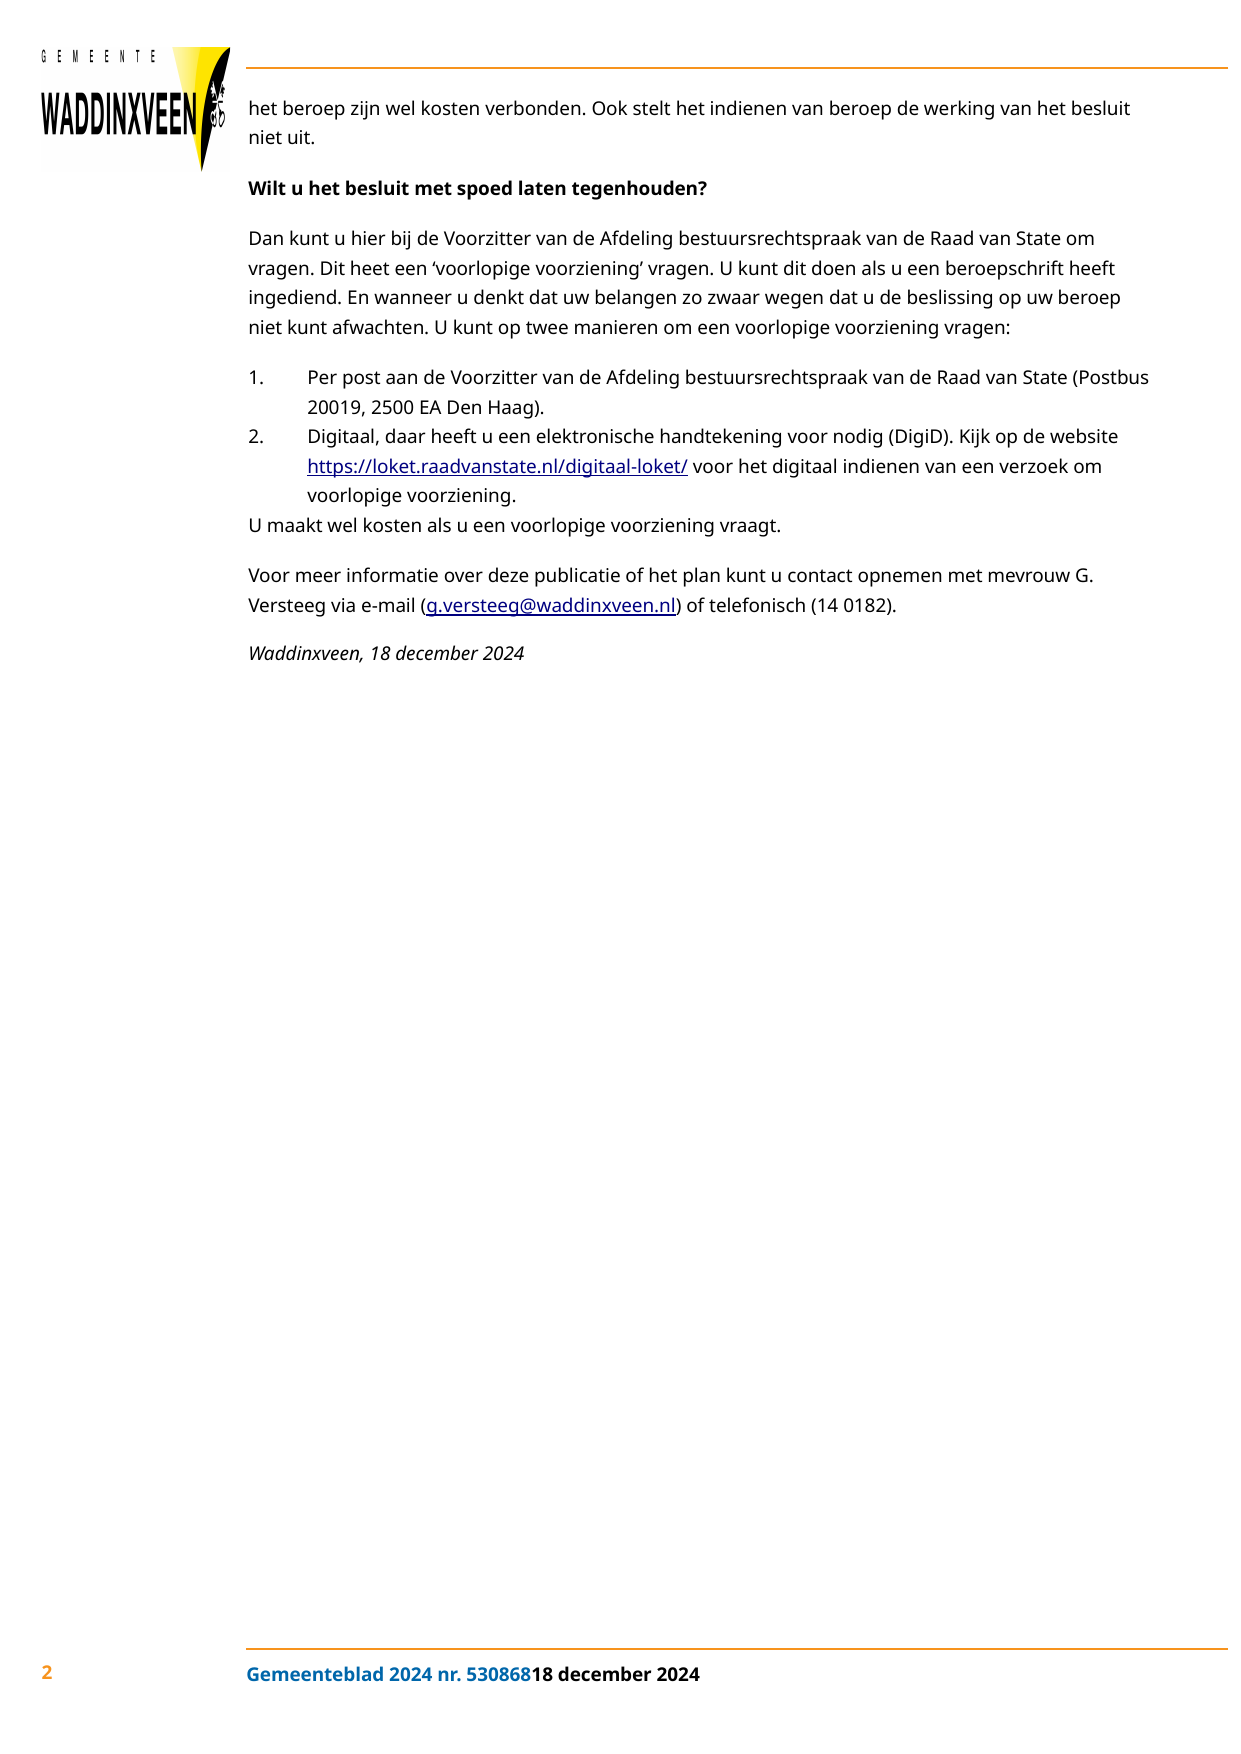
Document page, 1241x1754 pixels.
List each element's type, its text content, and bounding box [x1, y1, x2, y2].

text Wilt u het besluit met spoed laten tegenhouden? [248, 175, 1152, 201]
list Per post aan de Voorzitter van de Afdeling bestuursrechtspraak van de Raad van State (Postbus 20019, 2500 EA Den Haag). [248, 364, 1152, 420]
text Voor meer informatie over deze publicatie of het plan kunt u contact opnemen met mevrouw G. Versteeg via e-mail (g.versteeg@waddinxveen.nl) of telefonisch (14 0182). [248, 563, 1152, 618]
list Digitaal, daar heeft u een elektronische handtekening voor nodig (DigiD). Kijk op de website https://loket.raadvanstate.nl/digitaal-loket/ voor het digitaal indienen van een verzoek om voorlopige voorziening. [248, 423, 1152, 508]
text Dan kunt u hier bij de Voorzitter van de Afdeling bestuursrechtspraak van de Raad van State om vragen. Dit heet een ‘voorlopige voorziening’ vragen. U kunt dit doen als u een beroepschrift heeft ingediend. En wanneer u denkt dat uw belangen zo zwaar wegen dat u de beslissing op uw beroep niet kunt afwachten. U kunt op twee manieren om een voorlopige voorziening vragen: [248, 225, 1152, 340]
text U maakt wel kosten als u een voorlopige voorziening vraagt. [248, 512, 1152, 538]
text het beroep zijn wel kosten verbonden. Ook stelt het indienen van beroep de werking van het besluit niet uit. [248, 95, 1152, 150]
picture [41, 47, 231, 172]
text Waddinxveen, 18 december 2024 [248, 640, 1152, 666]
